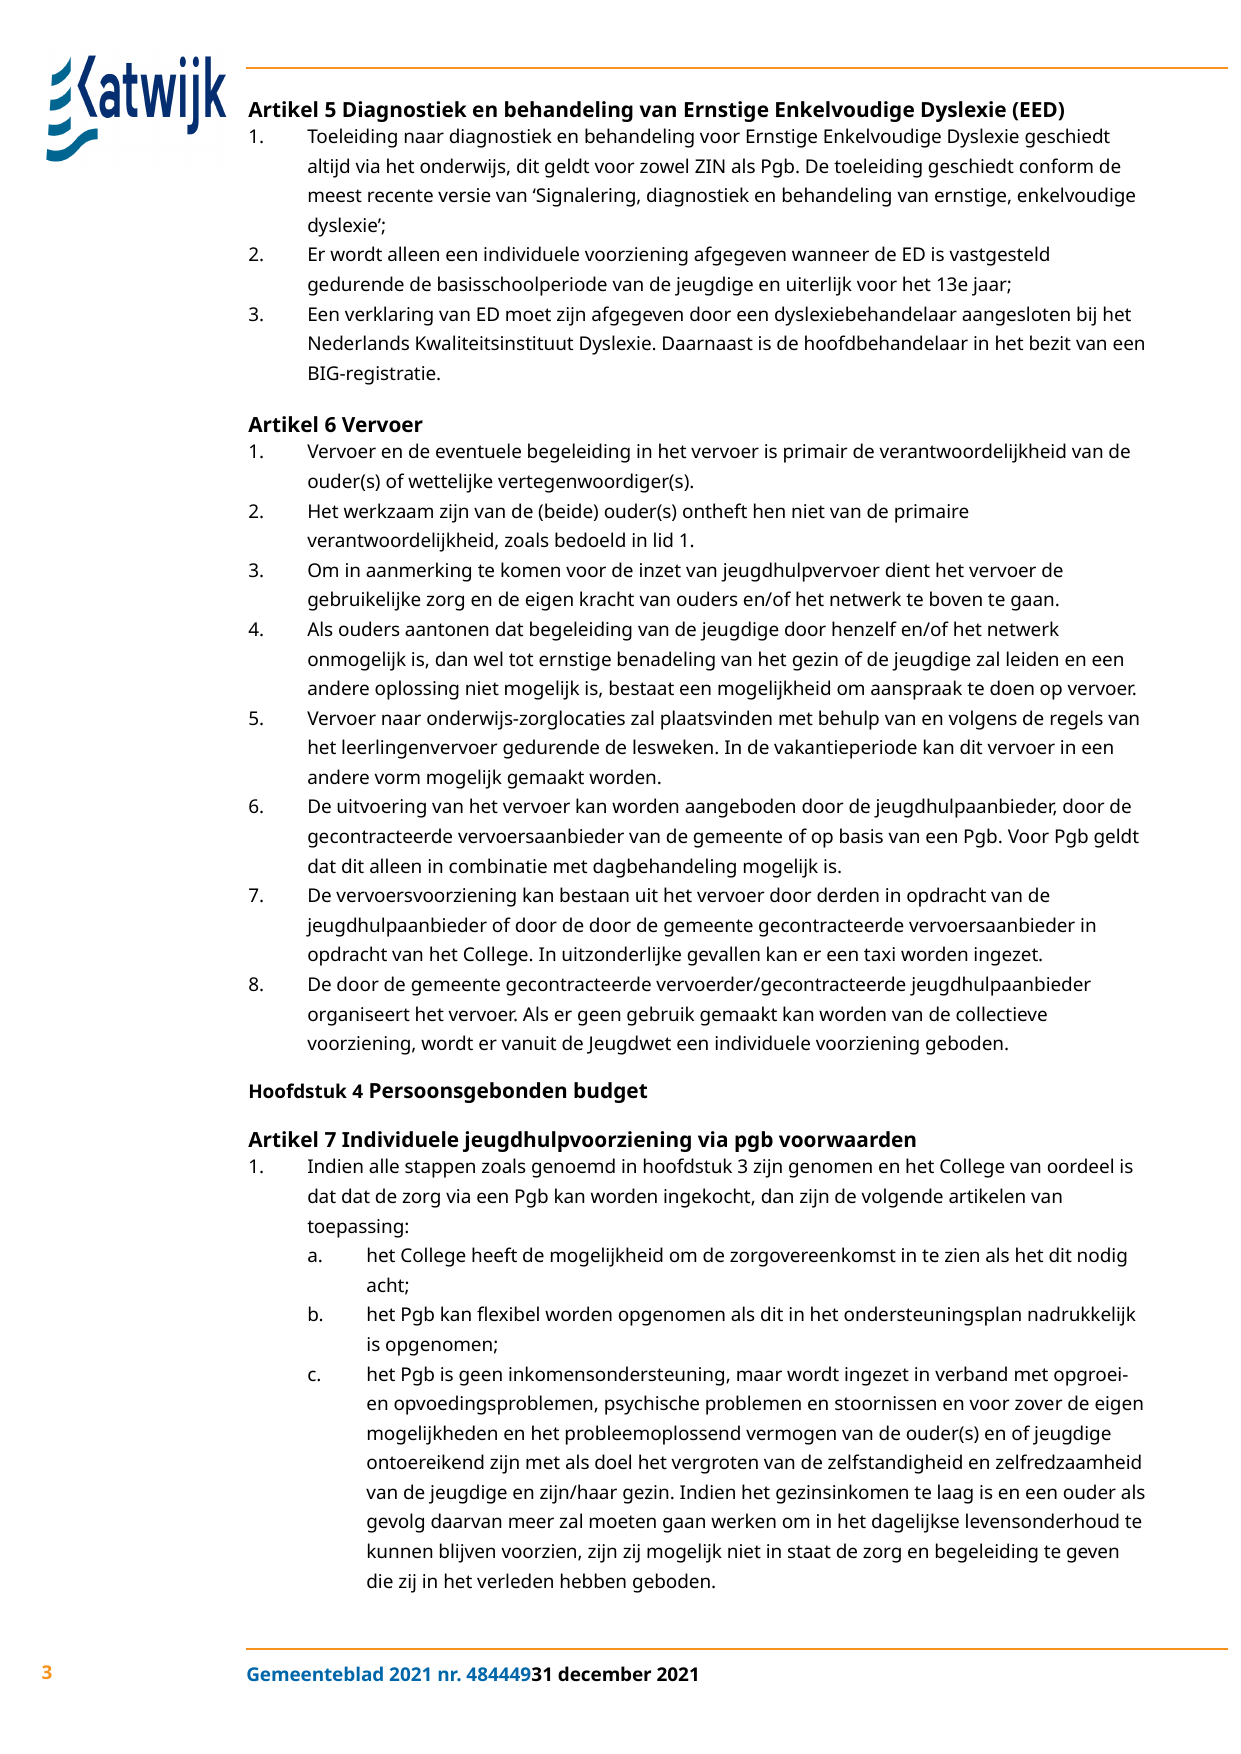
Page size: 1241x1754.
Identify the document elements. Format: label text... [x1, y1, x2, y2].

list Indien alle stappen zoals genoemd in hoofdstuk 3 zijn genomen en het College van oordeel is dat dat de zorg via een Pgb kan worden ingekocht, dan zijn de volgende artikelen van toepassing: [248, 1154, 1152, 1239]
text Artikel 6 Vervoer [248, 410, 1152, 439]
list Er wordt alleen een individuele voorziening afgegeven wanneer de ED is vastgesteld gedurende de basisschoolperiode van de jeugdige en uiterlijk voor het 13e jaar; [248, 242, 1152, 297]
text Artikel 5 Diagnostiek en behandeling van Ernstige Enkelvoudige Dyslexie (EED) [248, 95, 1152, 123]
list Het werkzaam zijn van de (beide) ouder(s) ontheft hen niet van de primaire verantwoordelijkheid, zoals bedoeld in lid 1. [248, 498, 1152, 553]
text Hoofdstuk 4 Persoonsgebonden budget [248, 1076, 1152, 1104]
list De vervoersvoorziening kan bestaan uit het vervoer door derden in opdracht van de jeugdhulpaanbieder of door de door de gemeente gecontracteerde vervoersaanbieder in opdracht van het College. In uitzonderlijke gevallen kan er een taxi worden ingezet. [248, 882, 1152, 967]
list Als ouders aantonen dat begeleiding van de jeugdige door henzelf en/of het netwerk onmogelijk is, dan wel tot ernstige benadeling van het gezin of de jeugdige zal leiden en een andere oplossing niet mogelijk is, bestaat een mogelijkheid om aanspraak te doen op vervoer. [248, 616, 1152, 701]
list het Pgb kan flexibel worden opgenomen als dit in het ondersteuningsplan nadrukkelijk is opgenomen; [307, 1302, 1152, 1357]
list De door de gemeente gecontracteerde vervoerder/gecontracteerde jeugdhulpaanbieder organiseert het vervoer. Als er geen gebruik gemaakt kan worden van de collectieve voorziening, wordt er vanuit de Jeugdwet een individuele voorziening geboden. [248, 971, 1152, 1056]
list Toeleiding naar diagnostiek en behandeling voor Ernstige Enkelvoudige Dyslexie geschiedt altijd via het onderwijs, dit geldt voor zowel ZIN als Pgb. De toeleiding geschiedt conform de meest recente versie van ‘Signalering, diagnostiek en behandeling van ernstige, enkelvoudige dyslexie’; [248, 123, 1152, 238]
list Vervoer naar onderwijs-zorglocaties zal plaatsvinden met behulp van en volgens de regels van het leerlingenvervoer gedurende de lesweken. In de vakantieperiode kan dit vervoer in een andere vorm mogelijk gemaakt worden. [248, 705, 1152, 790]
list het Pgb is geen inkomensondersteuning, maar wordt ingezet in verband met opgroei- en opvoedingsproblemen, psychische problemen en stoornissen en voor zover de eigen mogelijkheden en het probleemoplossend vermogen van de ouder(s) en of jeugdige ontoereikend zijn met als doel het vergroten van de zelfstandigheid en zelfredzaamheid van de jeugdige en zijn/haar gezin. Indien het gezinsinkomen te laag is en een ouder als gevolg daarvan meer zal moeten gaan werken om in het dagelijkse levensonderhoud te kunnen blijven voorzien, zijn zij mogelijk niet in staat de zorg en begeleiding te geven die zij in het verleden hebben geboden. [307, 1361, 1152, 1594]
list Om in aanmerking te komen voor de inzet van jeugdhulpvervoer dient het vervoer de gebruikelijke zorg en de eigen kracht van ouders en/of het netwerk te boven te gaan. [248, 557, 1152, 612]
list Vervoer en de eventuele begeleiding in het vervoer is primair de verantwoordelijkheid van de ouder(s) of wettelijke vertegenwoordiger(s). [248, 439, 1152, 494]
list het College heeft de mogelijkheid om de zorgovereenkomst in te zien als het dit nodig acht; [307, 1242, 1152, 1298]
text Artikel 7 Individuele jeugdhulpvoorziening via pgb voorwaarden [248, 1125, 1152, 1154]
list De uitvoering van het vervoer kan worden aangeboden door de jeugdhulpaanbieder, door de gecontracteerde vervoersaanbieder van de gemeente of op basis van een Pgb. Voor Pgb geldt dat dit alleen in combinatie met dagbehandeling mogelijk is. [248, 794, 1152, 879]
list Een verklaring van ED moet zijn afgegeven door een dyslexiebehandelaar aangesloten bij het Nederlands Kwaliteitsinstituut Dyslexie. Daarnaast is de hoofdbehandelaar in het bezit van een BIG-registratie. [248, 301, 1152, 386]
picture [41, 47, 231, 172]
